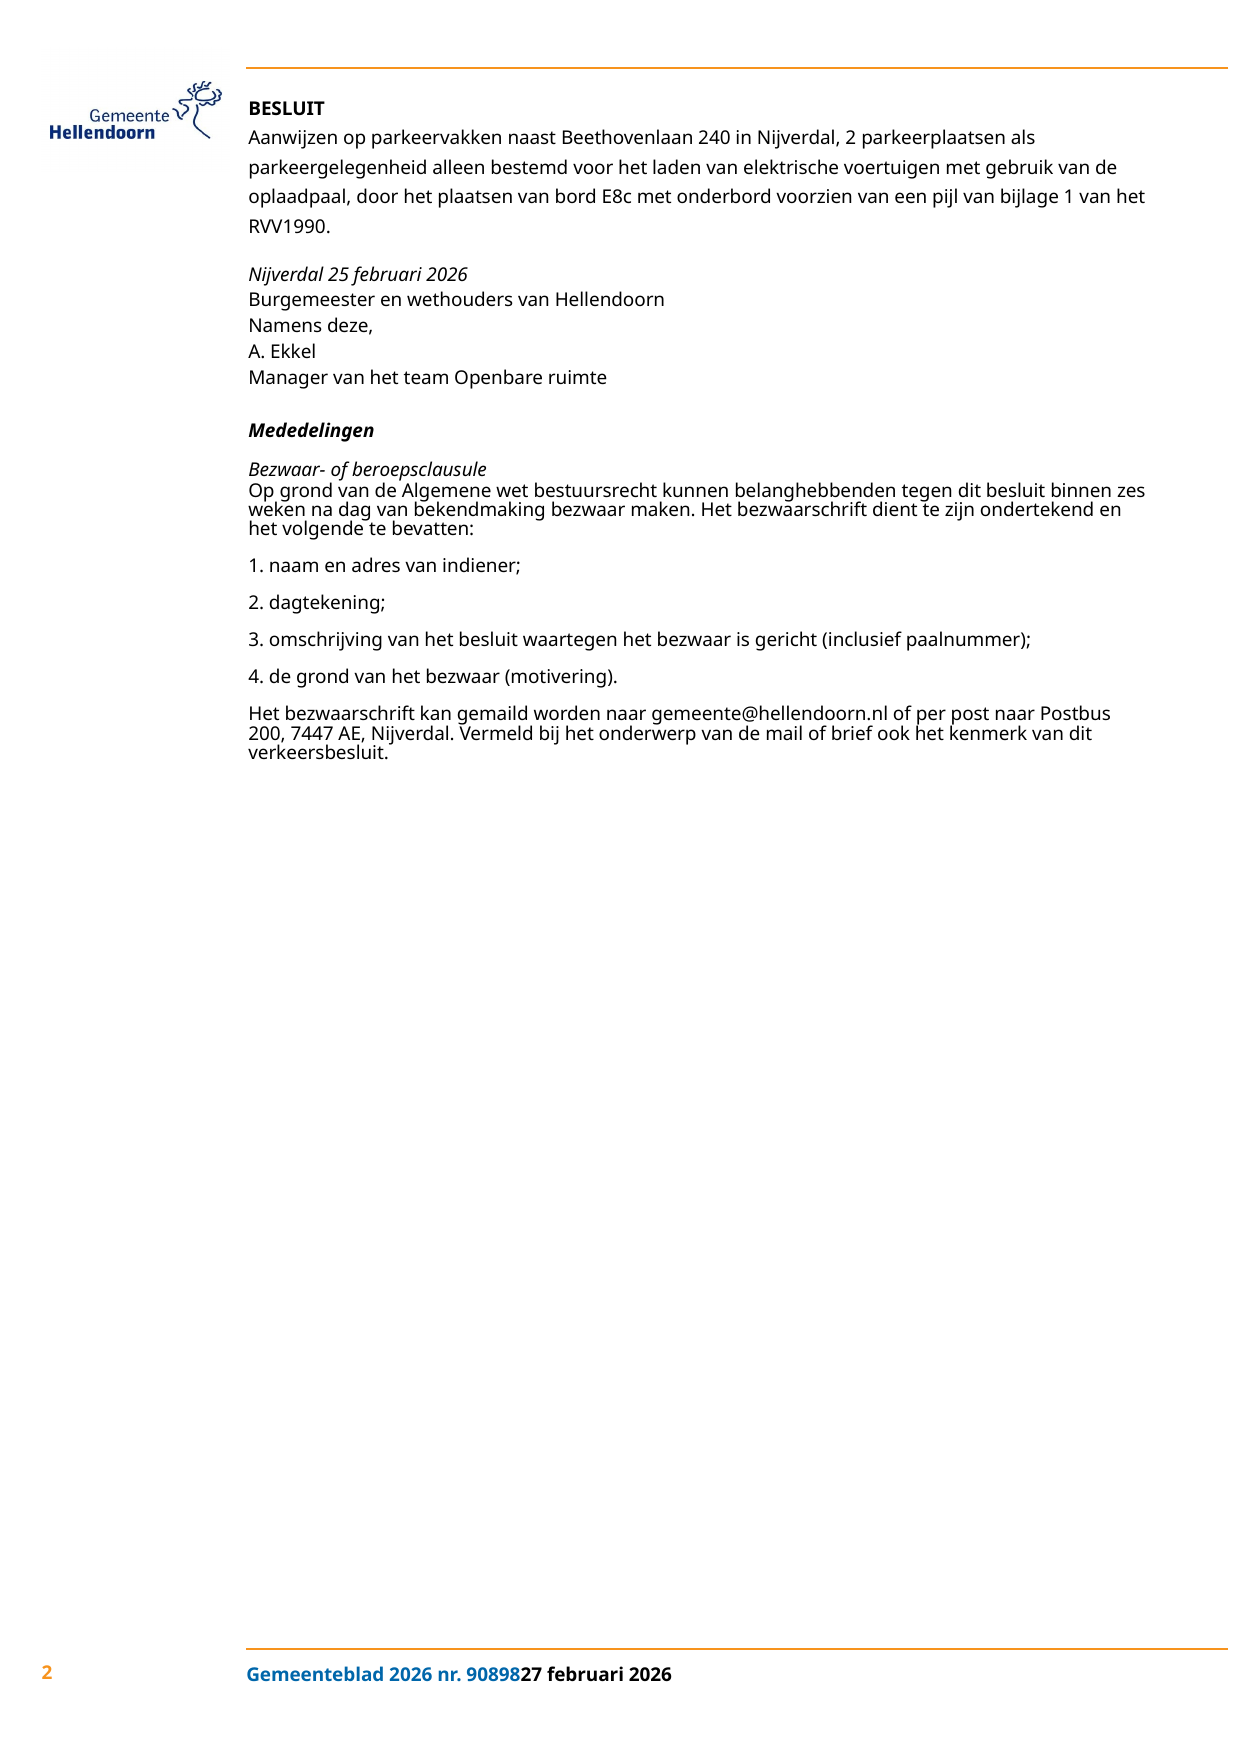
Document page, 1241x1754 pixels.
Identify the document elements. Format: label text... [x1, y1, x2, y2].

text 2. dagtekening; [248, 594, 1152, 613]
picture [41, 47, 231, 172]
text Bezwaar- of beroepsclausule [248, 456, 1152, 482]
text Namens deze, [248, 312, 1152, 338]
text Nijverdal 25 februari 2026 [248, 261, 1152, 287]
text A. Ekkel [248, 338, 1152, 364]
text Manager van het team Openbare ruimte [248, 364, 1152, 389]
text Op grond van de Algemene wet bestuursrecht kunnen belanghebbenden tegen dit besluit binnen zes weken na dag van bekendmaking bezwaar maken. Het bezwaarschrift dient te zijn ondertekend en het volgende te bevatten: [248, 482, 1152, 539]
text Burgemeester en wethouders van Hellendoorn [248, 287, 1152, 312]
text 1. naam en adres van indiener; [248, 557, 1152, 577]
text Mededelingen [248, 417, 1152, 442]
text 4. de grond van het bezwaar (motivering). [248, 668, 1152, 687]
text Aanwijzen op parkeervakken naast Beethovenlaan 240 in Nijverdal, 2 parkeerplaatsen als parkeergelegenheid alleen bestemd voor het laden van elektrische voertuigen met gebruik van de oplaadpaal, door het plaatsen van bord E8c met onderbord voorzien van een pijl van bijlage 1 van het RVV1990. [248, 124, 1152, 239]
text BESLUIT [248, 95, 1152, 121]
text Het bezwaarschrift kan gemaild worden naar gemeente@hellendoorn.nl of per post naar Postbus 200, 7447 AE, Nijverdal. Vermeld bij het onderwerp van de mail of brief ook het kenmerk van dit verkeersbesluit. [248, 705, 1152, 763]
text 3. omschrijving van het besluit waartegen het bezwaar is gericht (inclusief paalnummer); [248, 631, 1152, 651]
